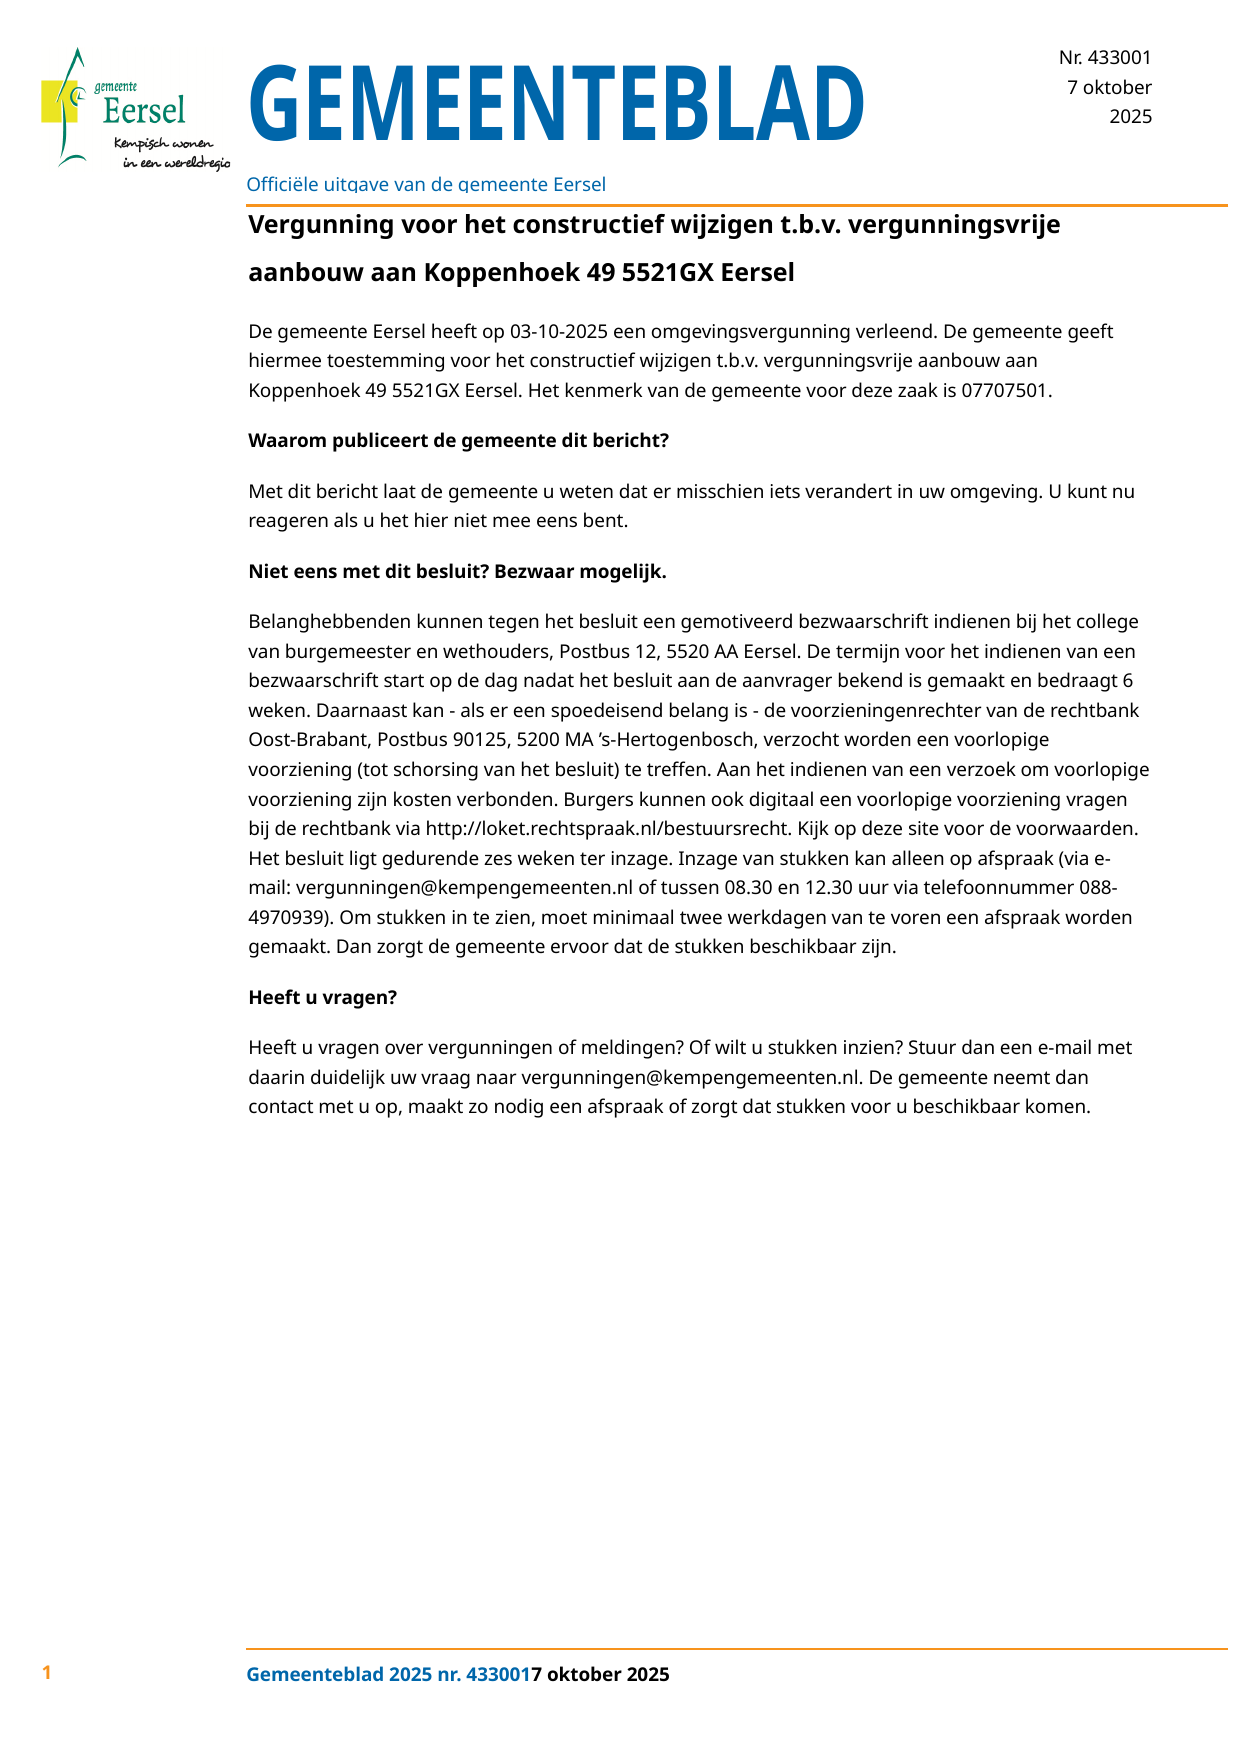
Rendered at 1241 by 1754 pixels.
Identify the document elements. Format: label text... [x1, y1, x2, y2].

text Waarom publiceert de gemeente dit bericht? [248, 427, 1152, 453]
text De gemeente Eersel heeft op 03-10-2025 een omgevingsvergunning verleend. De gemeente geeft hiermee toestemming voor het constructief wijzigen t.b.v. vergunningsvrije aanbouw aan Koppenhoek 49 5521GX Eersel. Het kenmerk van de gemeente voor deze zaak is 07707501. [248, 318, 1152, 403]
text Met dit bericht laat de gemeente u weten dat er misschien iets verandert in uw omgeving. U kunt nu reageren als u het hier niet mee eens bent. [248, 478, 1152, 533]
text Vergunning voor het constructief wijzigen t.b.v. vergunningsvrije aanbouw aan Koppenhoek 49 5521GX Eersel [248, 207, 1152, 288]
text Niet eens met dit besluit? Bezwaar mogelijk. [248, 558, 1152, 584]
text Heeft u vragen over vergunningen of meldingen? Of wilt u stukken inzien? Stuur dan een e-mail met daarin duidelijk uw vraag naar vergunningen@kempengemeenten.nl. De gemeente neemt dan contact met u op, maakt zo nodig een afspraak of zorgt dat stukken voor u beschikbaar komen. [248, 1034, 1152, 1119]
picture [41, 47, 231, 172]
text Heeft u vragen? [248, 984, 1152, 1010]
text Belanghebbenden kunnen tegen het besluit een gemotiveerd bezwaarschrift indienen bij het college van burgemeester en wethouders, Postbus 12, 5520 AA Eersel. De termijn voor het indienen van een bezwaarschrift start op de dag nadat het besluit aan de aanvrager bekend is gemaakt en bedraagt 6 weken. Daarnaast kan - als er een spoedeisend belang is - de voorzieningenrechter van de rechtbank Oost-Brabant, Postbus 90125, 5200 MA ’s-Hertogenbosch, verzocht worden een voorlopige voorziening (tot schorsing van het besluit) te treffen. Aan het indienen van een verzoek om voorlopige voorziening zijn kosten verbonden. Burgers kunnen ook digitaal een voorlopige voorziening vragen bij de rechtbank via http://loket.rechtspraak.nl/bestuursrecht. Kijk op deze site voor de voorwaarden. Het besluit ligt gedurende zes weken ter inzage. Inzage van stukken kan alleen op afspraak (via e-mail: vergunningen@kempengemeenten.nl of tussen 08.30 en 12.30 uur via telefoonnummer 088-4970939). Om stukken in te zien, moet minimaal twee werkdagen van te voren een afspraak worden gemaakt. Dan zorgt de gemeente ervoor dat de stukken beschikbaar zijn. [248, 608, 1152, 959]
